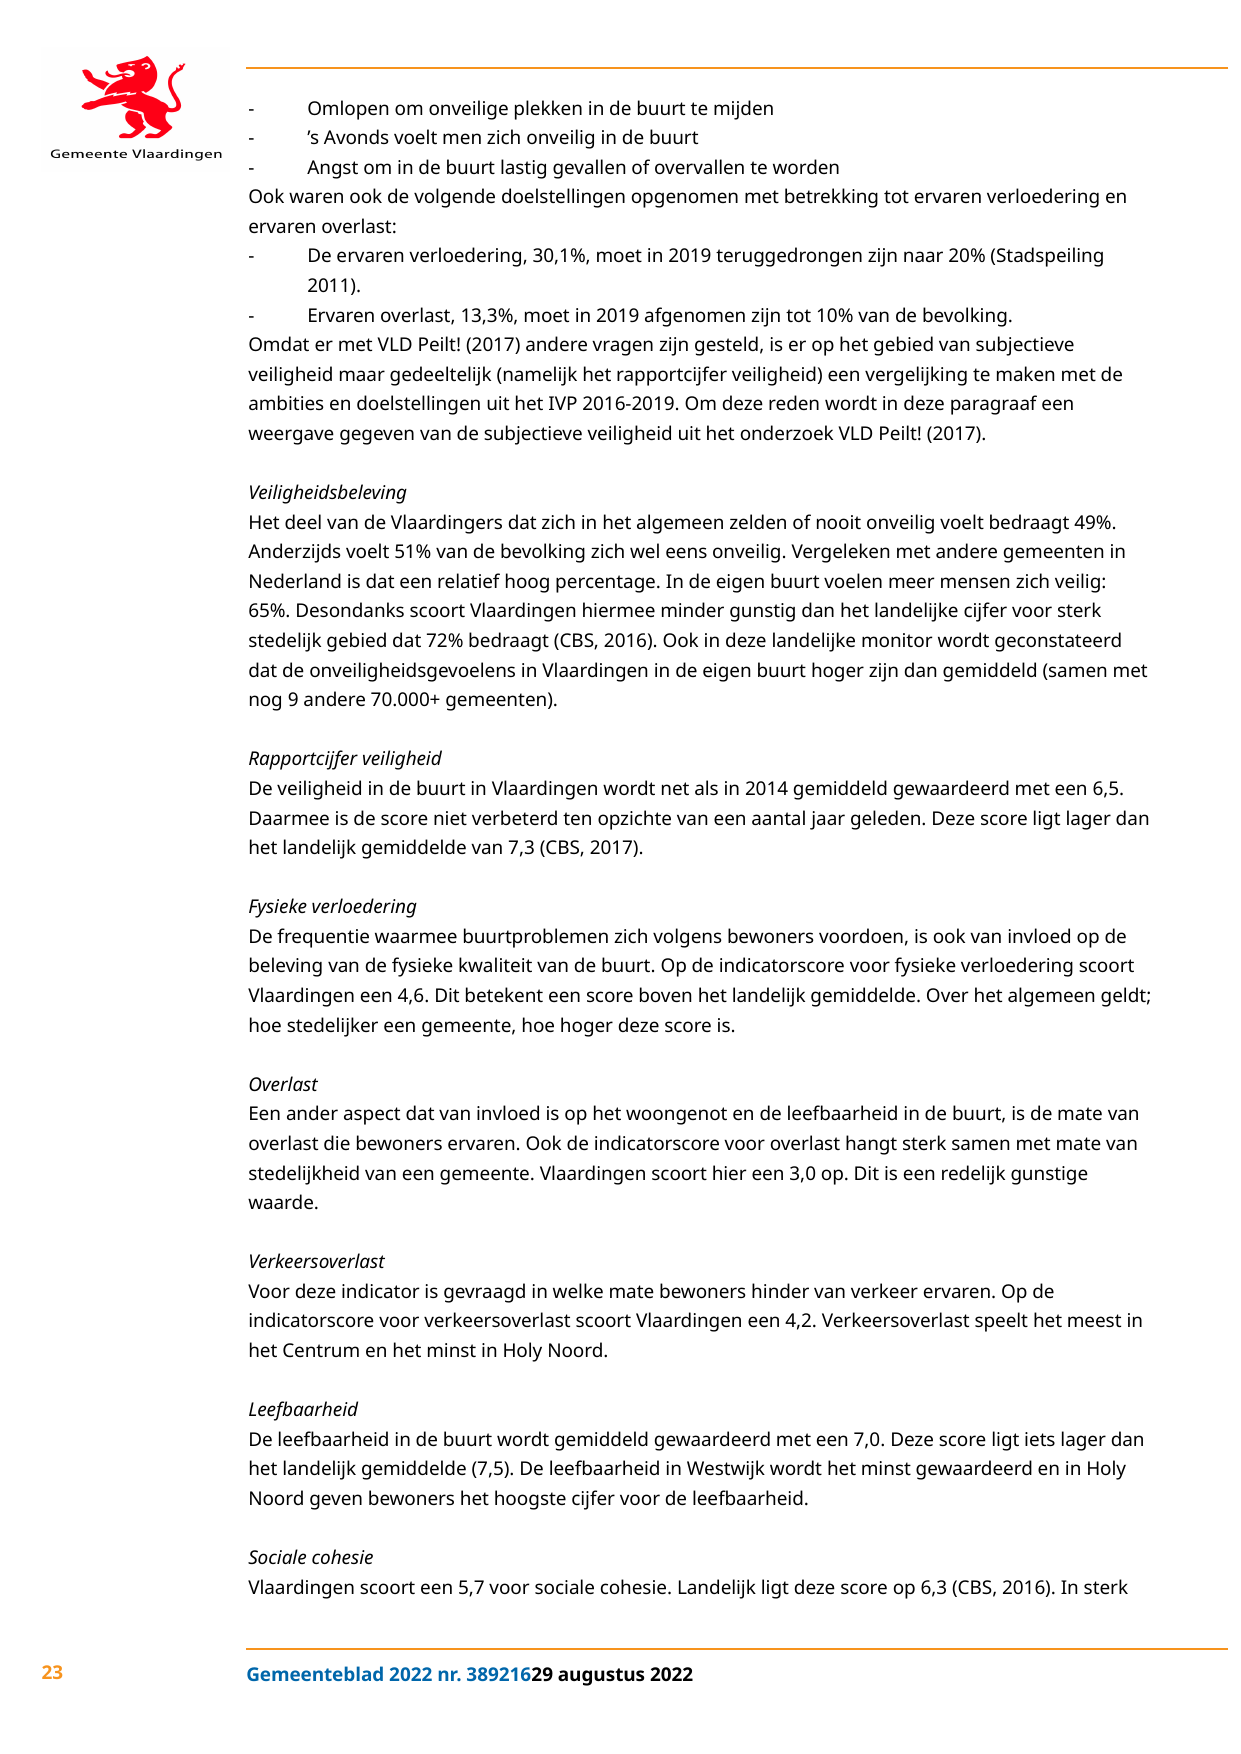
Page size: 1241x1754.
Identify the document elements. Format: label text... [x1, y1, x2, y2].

text Voor deze indicator is gevraagd in welke mate bewoners hinder van verkeer ervaren. Op de indicatorscore voor verkeersoverlast scoort Vlaardingen een 4,2. Verkeersoverlast speelt het meest in het Centrum en het minst in Holy Noord. [248, 1278, 1152, 1363]
text Leefbaarheid [248, 1396, 1152, 1422]
list ’s Avonds voelt men zich onveilig in de buurt [248, 124, 1152, 150]
list Ervaren overlast, 13,3%, moet in 2019 afgenomen zijn tot 10% van de bevolking. [248, 302, 1152, 328]
text Een ander aspect dat van invloed is op het woongenot en de leefbaarheid in de buurt, is de mate van overlast die bewoners ervaren. Ook de indicatorscore voor overlast hangt sterk samen met mate van stedelijkheid van een gemeente. Vlaardingen scoort hier een 3,0 op. Dit is een redelijk gunstige waarde. [248, 1101, 1152, 1215]
list Angst om in de buurt lastig gevallen of overvallen te worden [248, 154, 1152, 180]
list De ervaren verloedering, 30,1%, moet in 2019 teruggedrongen zijn naar 20% (Stadspeiling 2011). [248, 243, 1152, 298]
picture [41, 47, 231, 172]
text Het deel van de Vlaardingers dat zich in het algemeen zelden of nooit onveilig voelt bedraagt 49%. Anderzijds voelt 51% van de bevolking zich wel eens onveilig. Vergeleken met andere gemeenten in Nederland is dat een relatief hoog percentage. In de eigen buurt voelen meer mensen zich veilig: 65%. Desondanks scoort Vlaardingen hiermee minder gunstig dan het landelijke cijfer voor sterk stedelijk gebied dat 72% bedraagt (CBS, 2016). Ook in deze landelijke monitor wordt geconstateerd dat de onveiligheidsgevoelens in Vlaardingen in de eigen buurt hoger zijn dan gemiddeld (samen met nog 9 andere 70.000+ gemeenten). [248, 509, 1152, 712]
text De frequentie waarmee buurtproblemen zich volgens bewoners voordoen, is ook van invloed op de beleving van de fysieke kwaliteit van de buurt. Op de indicatorscore voor fysieke verloedering scoort Vlaardingen een 4,6. Dit betekent een score boven het landelijk gemiddelde. Over het algemeen geldt; hoe stedelijker een gemeente, hoe hoger deze score is. [248, 923, 1152, 1038]
text Omdat er met VLD Peilt! (2017) andere vragen zijn gesteld, is er op het gebied van subjectieve veiligheid maar gedeeltelijk (namelijk het rapportcijfer veiligheid) een vergelijking te maken met de ambities en doelstellingen uit het IVP 2016-2019. Om deze reden wordt in deze paragraaf een weergave gegeven van de subjectieve veiligheid uit het onderzoek VLD Peilt! (2017). [248, 331, 1152, 446]
text Sociale cohesie [248, 1544, 1152, 1570]
text Veiligheidsbeleving [248, 479, 1152, 505]
text Ook waren ook de volgende doelstellingen opgenomen met betrekking tot ervaren verloedering en ervaren overlast: [248, 183, 1152, 239]
text De veiligheid in de buurt in Vlaardingen wordt net als in 2014 gemiddeld gewaardeerd met een 6,5. Daarmee is de score niet verbeterd ten opzichte van een aantal jaar geleden. Deze score ligt lager dan het landelijk gemiddelde van 7,3 (CBS, 2017). [248, 775, 1152, 860]
text Fysieke verloedering [248, 893, 1152, 919]
text Verkeersoverlast [248, 1248, 1152, 1274]
list Omlopen om onveilige plekken in de buurt te mijden [248, 95, 1152, 121]
text Overlast [248, 1071, 1152, 1097]
text Rapportcijfer veiligheid [248, 746, 1152, 771]
text Vlaardingen scoort een 5,7 voor sociale cohesie. Landelijk ligt deze score op 6,3 (CBS, 2016). In sterk [248, 1574, 1152, 1600]
text De leefbaarheid in de buurt wordt gemiddeld gewaardeerd met een 7,0. Deze score ligt iets lager dan het landelijk gemiddelde (7,5). De leefbaarheid in Westwijk wordt het minst gewaardeerd en in Holy Noord geven bewoners het hoogste cijfer voor de leefbaarheid. [248, 1426, 1152, 1511]
